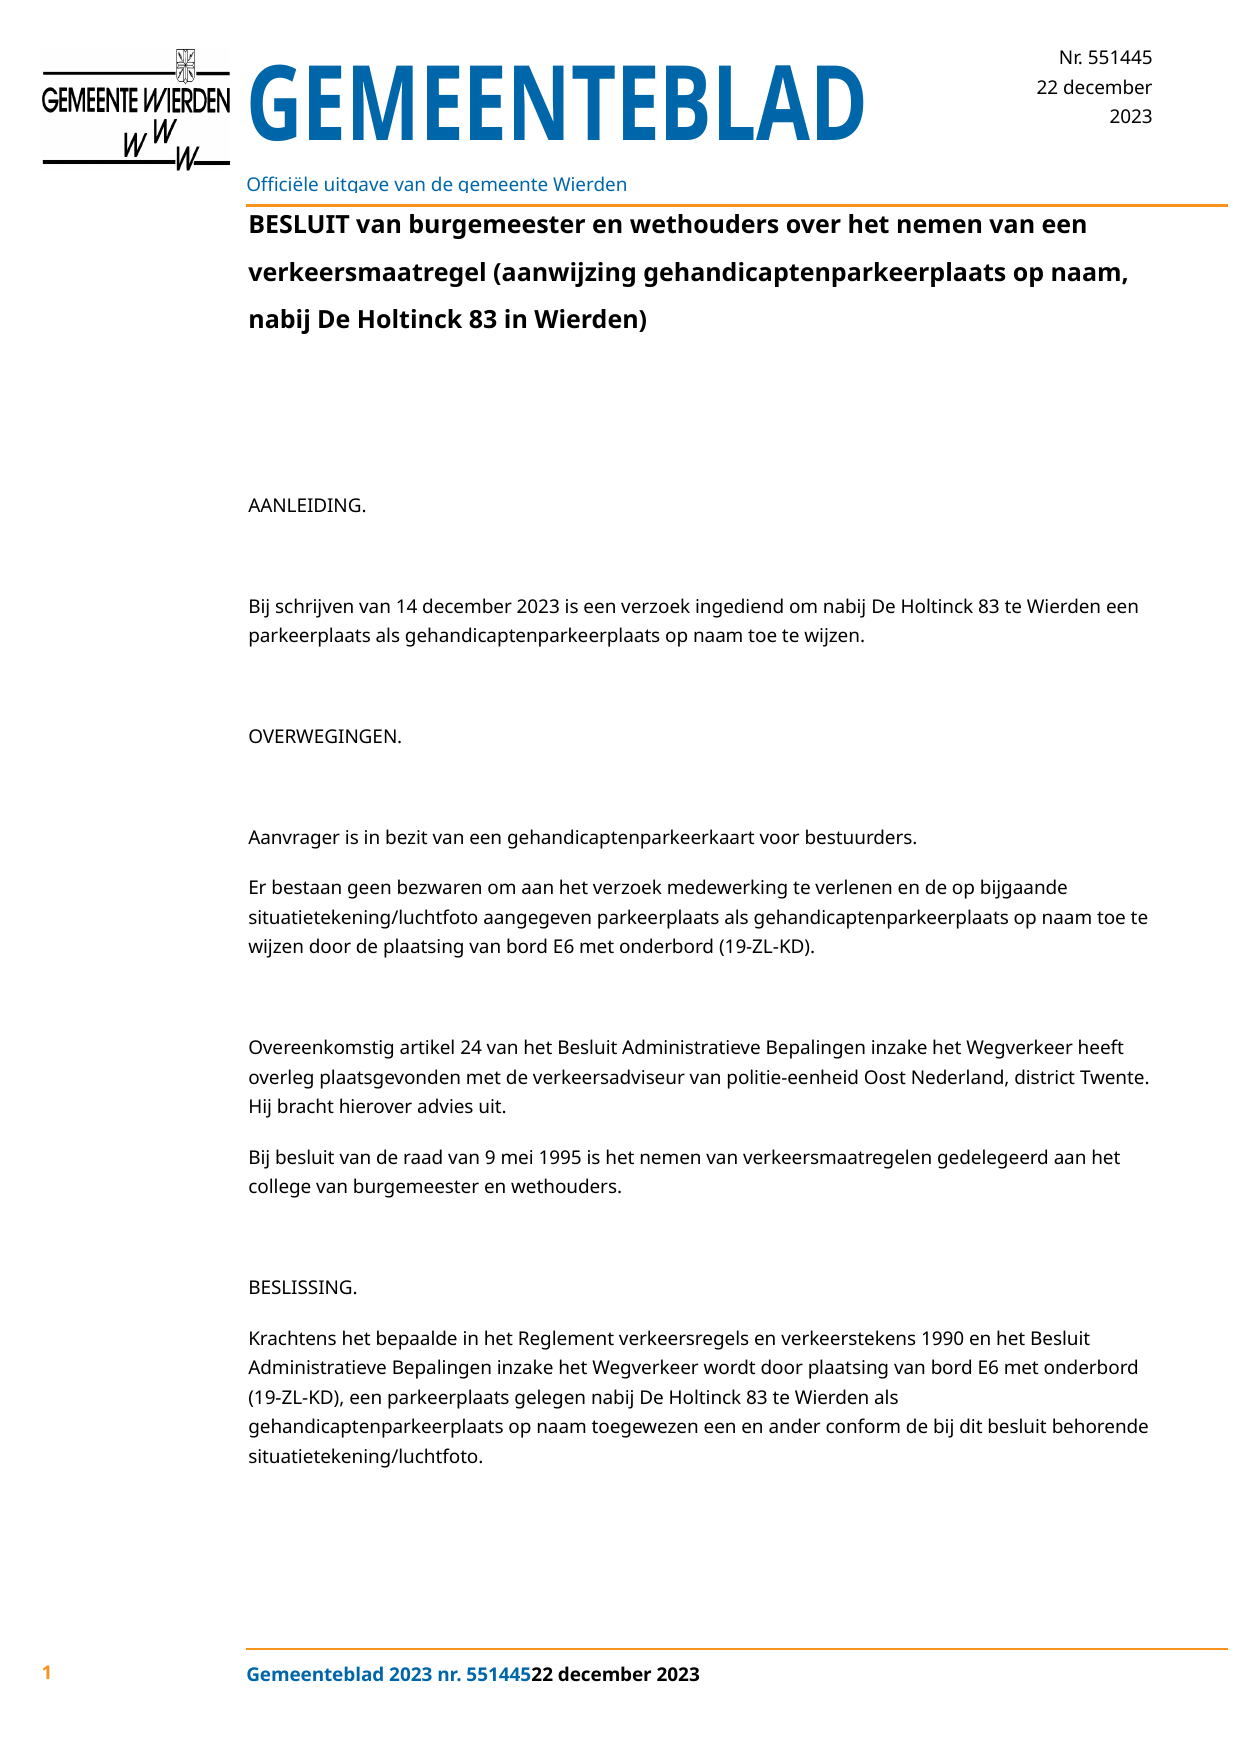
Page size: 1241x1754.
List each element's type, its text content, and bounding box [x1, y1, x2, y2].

text Er bestaan geen bezwaren om aan het verzoek medewerking te verlenen en de op bijgaande situatietekening/luchtfoto aangegeven parkeerplaats als gehandicaptenparkeerplaats op naam toe te wijzen door de plaatsing van bord E6 met onderbord (19-ZL-KD). [248, 874, 1152, 959]
text Krachtens het bepaalde in het Reglement verkeersregels en verkeerstekens 1990 en het Besluit Administratieve Bepalingen inzake het Wegverkeer wordt door plaatsing van bord E6 met onderbord (19-ZL-KD), een parkeerplaats gelegen nabij De Holtinck 83 te Wierden als gehandicaptenparkeerplaats op naam toegewezen een en ander conform de bij dit besluit behorende situatietekening/luchtfoto. [248, 1325, 1152, 1469]
picture [41, 47, 231, 172]
text BESLISSING. [248, 1274, 1152, 1300]
text OVERWEGINGEN. [248, 723, 1152, 749]
text Bij schrijven van 14 december 2023 is een verzoek ingediend om nabij De Holtinck 83 te Wierden een parkeerplaats als gehandicaptenparkeerplaats op naam toe te wijzen. [248, 593, 1152, 648]
text BESLUIT van burgemeester en wethouders over het nemen van een verkeersmaatregel (aanwijzing gehandicaptenparkeerplaats op naam, nabij De Holtinck 83 in Wierden) [248, 207, 1152, 336]
text Overeenkomstig artikel 24 van het Besluit Administratieve Bepalingen inzake het Wegverkeer heeft overleg plaatsgevonden met de verkeersadviseur van politie-eenheid Oost Nederland, district Twente. Hij bracht hierover advies uit. [248, 1034, 1152, 1119]
text Aanvrager is in bezit van een gehandicaptenparkeerkaart voor bestuurders. [248, 824, 1152, 850]
text AANLEIDING. [248, 492, 1152, 518]
text Bij besluit van de raad van 9 mei 1995 is het nemen van verkeersmaatregelen gedelegeerd aan het college van burgemeester en wethouders. [248, 1144, 1152, 1199]
